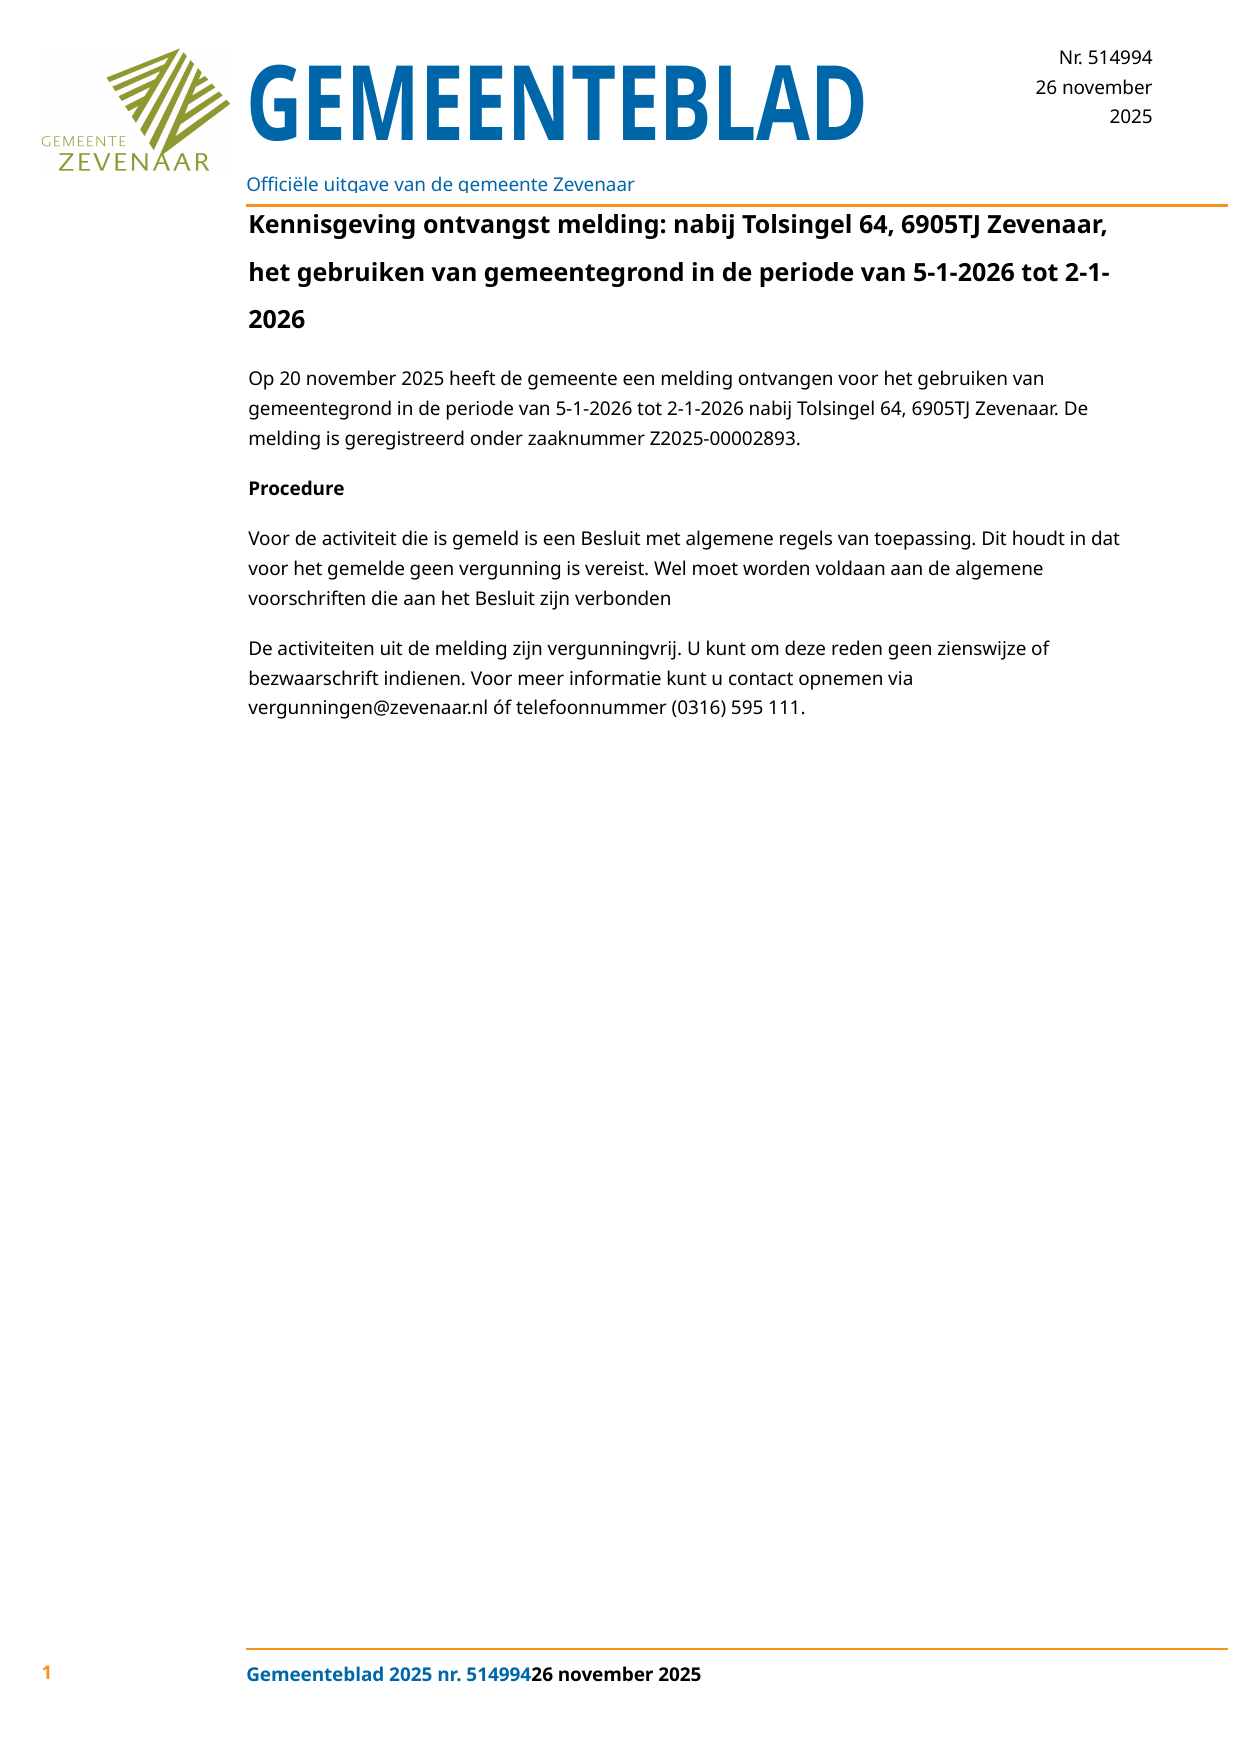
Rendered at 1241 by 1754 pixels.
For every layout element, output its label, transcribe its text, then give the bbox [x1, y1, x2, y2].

text Procedure [248, 475, 1152, 501]
text Op 20 november 2025 heeft de gemeente een melding ontvangen voor het gebruiken van gemeentegrond in de periode van 5-1-2026 tot 2-1-2026 nabij Tolsingel 64, 6905TJ Zevenaar. De melding is geregistreerd onder zaaknummer Z2025-00002893. [248, 366, 1152, 450]
picture [41, 47, 231, 172]
text Voor de activiteit die is gemeld is een Besluit met algemene regels van toepassing. Dit houdt in dat voor het gemelde geen vergunning is vereist. Wel moet worden voldaan aan de algemene voorschriften die aan het Besluit zijn verbonden [248, 526, 1152, 610]
text De activiteiten uit de melding zijn vergunningvrij. U kunt om deze reden geen zienswijze of bezwaarschrift indienen. Voor meer informatie kunt u contact opnemen via vergunningen@zevenaar.nl óf telefoonnummer (0316) 595 111. [248, 635, 1152, 720]
text Kennisgeving ontvangst melding: nabij Tolsingel 64, 6905TJ Zevenaar, het gebruiken van gemeentegrond in de periode van 5-1-2026 tot 2-1-2026 [248, 207, 1152, 336]
